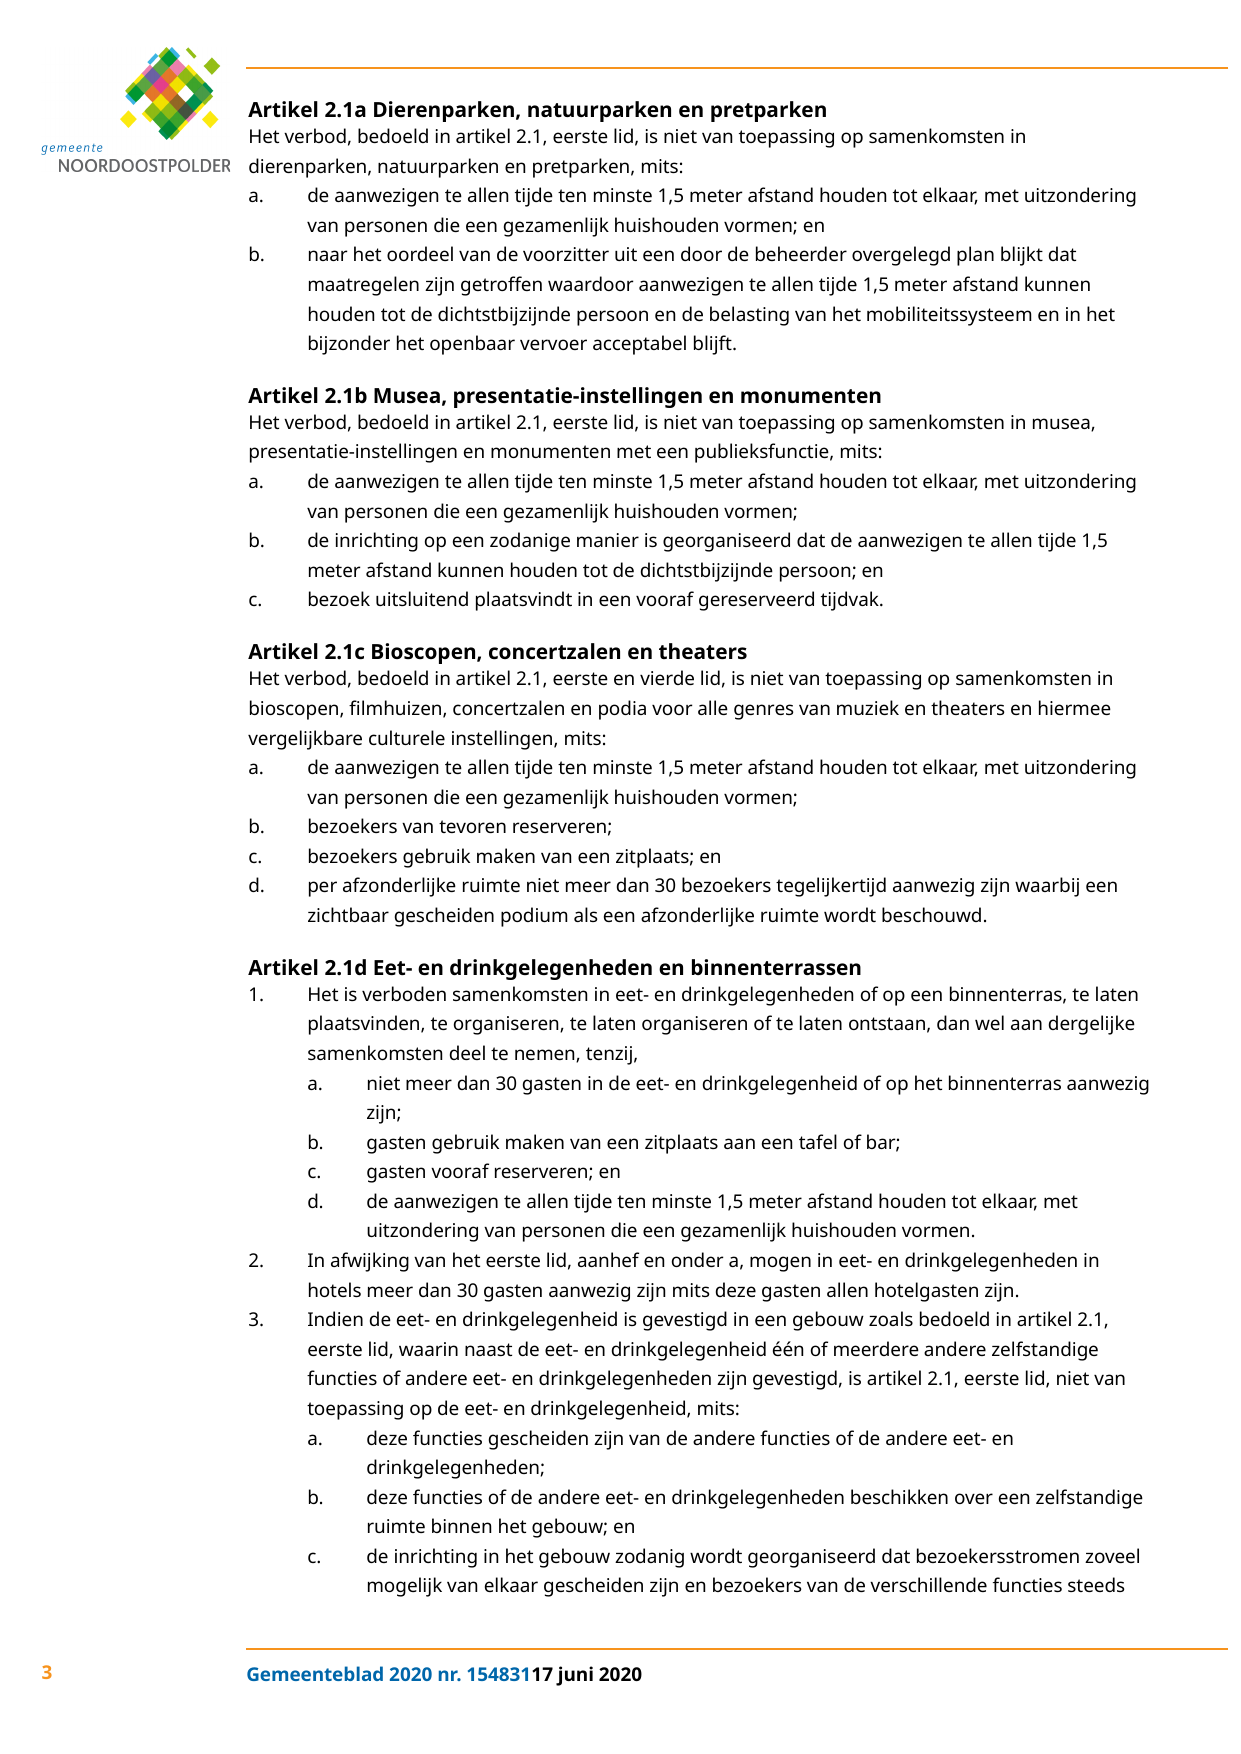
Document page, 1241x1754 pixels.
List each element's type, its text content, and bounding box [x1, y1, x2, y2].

list de aanwezigen te allen tijde ten minste 1,5 meter afstand houden tot elkaar, met uitzondering van personen die een gezamenlijk huishouden vormen. [307, 1188, 1152, 1243]
text Artikel 2.1b Musea, presentatie-instellingen en monumenten [248, 381, 1152, 409]
list de inrichting op een zodanige manier is georganiseerd dat de aanwezigen te allen tijde 1,5 meter afstand kunnen houden tot de dichtstbijzijnde persoon; en [248, 527, 1152, 583]
list per afzonderlijke ruimte niet meer dan 30 bezoekers tegelijkertijd aanwezig zijn waarbij een zichtbaar gescheiden podium als een afzonderlijke ruimte wordt beschouwd. [248, 873, 1152, 928]
list Het is verboden samenkomsten in eet- en drinkgelegenheden of op een binnenterras, te laten plaatsvinden, te organiseren, te laten organiseren of te laten ontstaan, dan wel aan dergelijke samenkomsten deel te nemen, tenzij, [248, 981, 1152, 1066]
text Het verbod, bedoeld in artikel 2.1, eerste lid, is niet van toepassing op samenkomsten in musea, presentatie-instellingen en monumenten met een publieksfunctie, mits: [248, 409, 1152, 464]
list naar het oordeel van de voorzitter uit een door de beheerder overgelegd plan blijkt dat maatregelen zijn getroffen waardoor aanwezigen te allen tijde 1,5 meter afstand kunnen houden tot de dichtstbijzijnde persoon en de belasting van het mobiliteitssysteem en in het bijzonder het openbaar vervoer acceptabel blijft. [248, 242, 1152, 356]
text Artikel 2.1c Bioscopen, concertzalen en theaters [248, 637, 1152, 666]
text Artikel 2.1a Dierenparken, natuurparken en pretparken [248, 95, 1152, 123]
text Het verbod, bedoeld in artikel 2.1, eerste lid, is niet van toepassing op samenkomsten in dierenparken, natuurparken en pretparken, mits: [248, 123, 1152, 178]
list bezoekers van tevoren reserveren; [248, 813, 1152, 839]
text Het verbod, bedoeld in artikel 2.1, eerste en vierde lid, is niet van toepassing op samenkomsten in bioscopen, filmhuizen, concertzalen en podia voor alle genres van muziek en theaters en hiermee vergelijkbare culturele instellingen, mits: [248, 666, 1152, 750]
list gasten gebruik maken van een zitplaats aan een tafel of bar; [307, 1129, 1152, 1155]
list In afwijking van het eerste lid, aanhef en onder a, mogen in eet- en drinkgelegenheden in hotels meer dan 30 gasten aanwezig zijn mits deze gasten allen hotelgasten zijn. [248, 1247, 1152, 1303]
text Artikel 2.1d Eet- en drinkgelegenheden en binnenterrassen [248, 953, 1152, 981]
picture [41, 47, 231, 172]
list bezoekers gebruik maken van een zitplaats; en [248, 843, 1152, 869]
list de inrichting in het gebouw zodanig wordt georganiseerd dat bezoekersstromen zoveel mogelijk van elkaar gescheiden zijn en bezoekers van de verschillende functies steeds [307, 1543, 1152, 1598]
list deze functies gescheiden zijn van de andere functies of de andere eet- en drinkgelegenheden; [307, 1425, 1152, 1480]
list deze functies of de andere eet- en drinkgelegenheden beschikken over een zelfstandige ruimte binnen het gebouw; en [307, 1484, 1152, 1539]
list niet meer dan 30 gasten in de eet- en drinkgelegenheid of op het binnenterras aanwezig zijn; [307, 1070, 1152, 1125]
list gasten vooraf reserveren; en [307, 1158, 1152, 1184]
list bezoek uitsluitend plaatsvindt in een vooraf gereserveerd tijdvak. [248, 587, 1152, 612]
list Indien de eet- en drinkgelegenheid is gevestigd in een gebouw zoals bedoeld in artikel 2.1, eerste lid, waarin naast de eet- en drinkgelegenheid één of meerdere andere zelfstandige functies of andere eet- en drinkgelegenheden zijn gevestigd, is artikel 2.1, eerste lid, niet van toepassing op de eet- en drinkgelegenheid, mits: [248, 1306, 1152, 1421]
list de aanwezigen te allen tijde ten minste 1,5 meter afstand houden tot elkaar, met uitzondering van personen die een gezamenlijk huishouden vormen; en [248, 182, 1152, 238]
list de aanwezigen te allen tijde ten minste 1,5 meter afstand houden tot elkaar, met uitzondering van personen die een gezamenlijk huishouden vormen; [248, 754, 1152, 809]
list de aanwezigen te allen tijde ten minste 1,5 meter afstand houden tot elkaar, met uitzondering van personen die een gezamenlijk huishouden vormen; [248, 468, 1152, 524]
